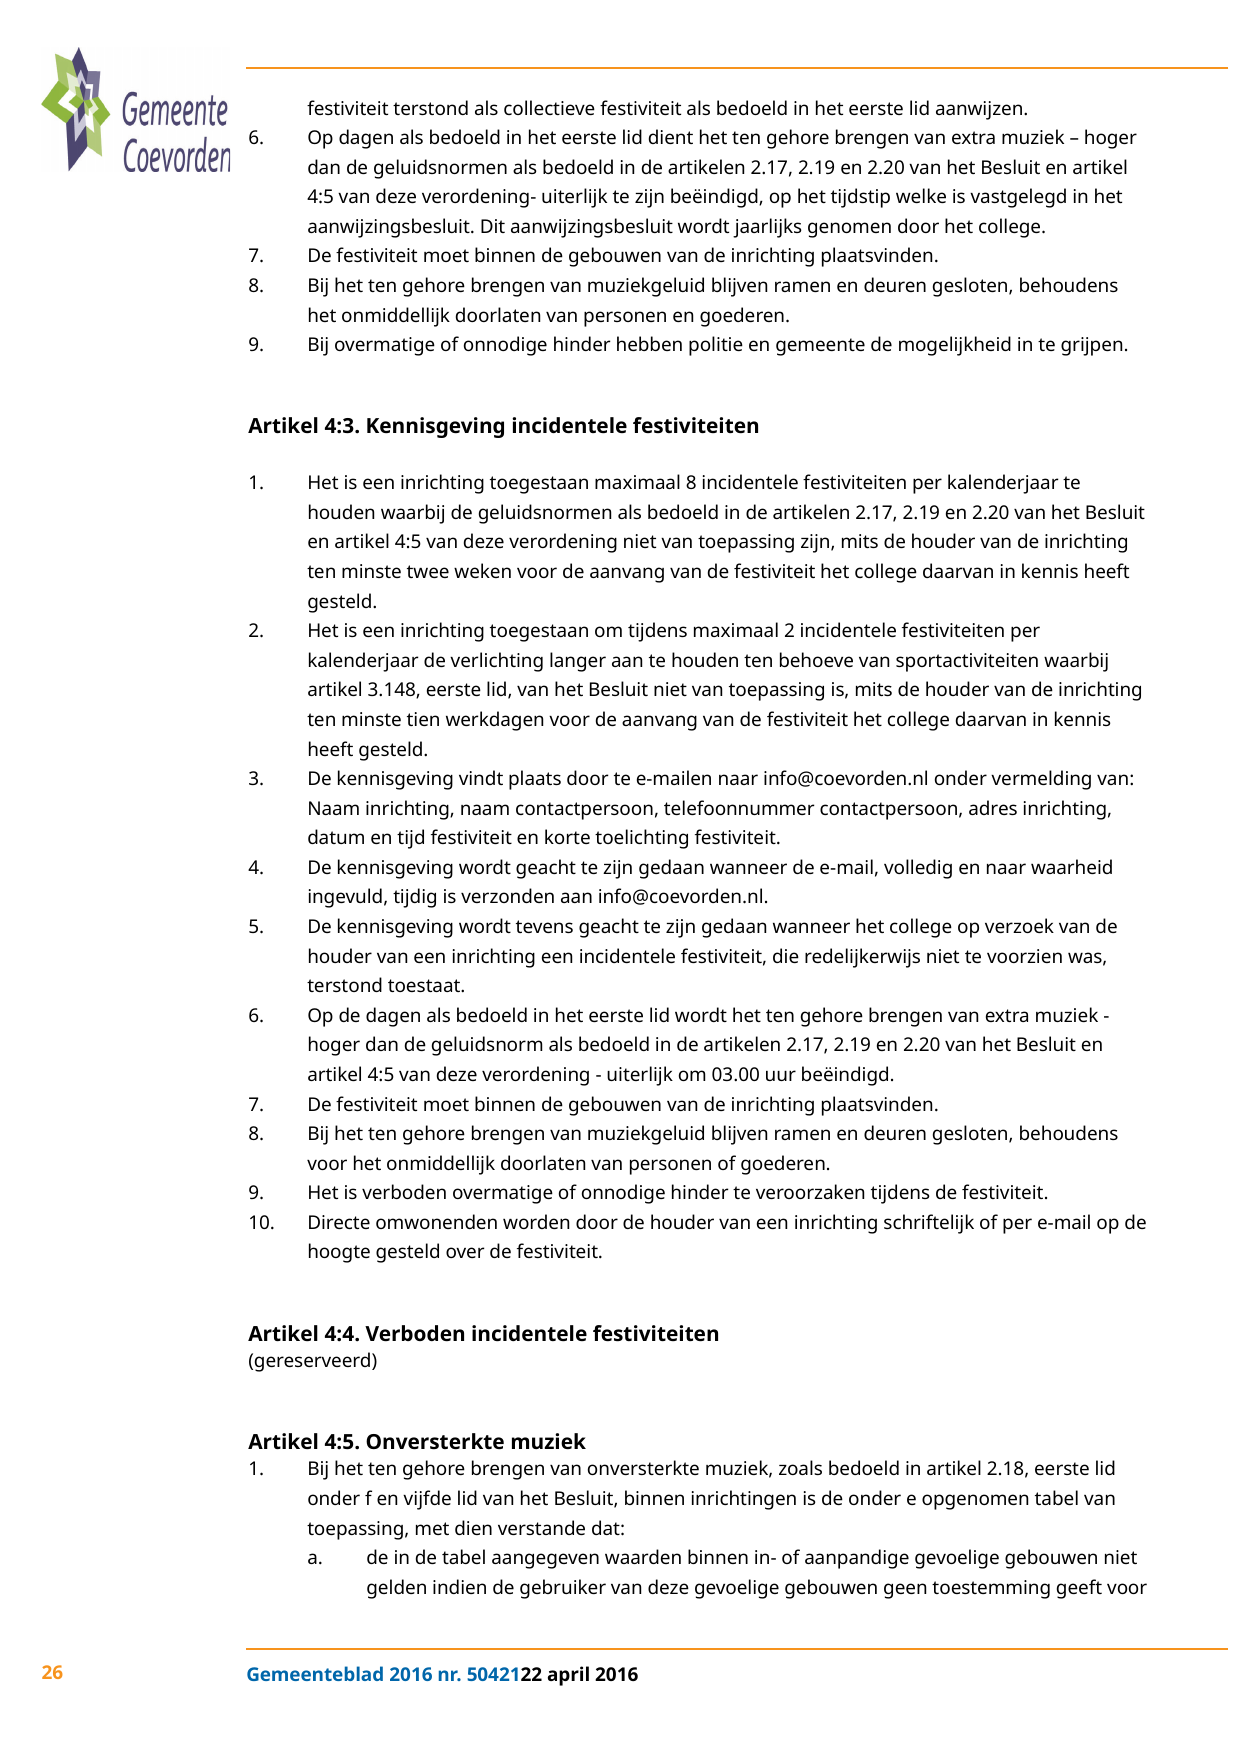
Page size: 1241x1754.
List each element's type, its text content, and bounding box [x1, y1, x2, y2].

text Artikel 4:5. Onversterkte muziek [248, 1427, 1152, 1456]
list De festiviteit moet binnen de gebouwen van de inrichting plaatsvinden. [248, 243, 1152, 268]
list Bij het ten gehore brengen van muziekgeluid blijven ramen en deuren gesloten, behoudens voor het onmiddellijk doorlaten van personen of goederen. [248, 1120, 1152, 1176]
list De kennisgeving vindt plaats door te e-mailen naar info@coevorden.nl onder vermelding van: Naam inrichting, naam contactpersoon, telefoonnummer contactpersoon, adres inrichting, datum en tijd festiviteit en korte toelichting festiviteit. [248, 765, 1152, 850]
list Het is een inrichting toegestaan maximaal 8 incidentele festiviteiten per kalenderjaar te houden waarbij de geluidsnormen als bedoeld in de artikelen 2.17, 2.19 en 2.20 van het Besluit en artikel 4:5 van deze verordening niet van toepassing zijn, mits de houder van de inrichting ten minste twee weken voor de aanvang van de festiviteit het college daarvan in kennis heeft gesteld. [248, 469, 1152, 613]
list de in de tabel aangegeven waarden binnen in- of aanpandige gevoelige gebouwen niet gelden indien de gebruiker van deze gevoelige gebouwen geen toestemming geeft voor [307, 1544, 1152, 1599]
picture [41, 47, 231, 172]
text Artikel 4:4. Verboden incidentele festiviteiten [248, 1319, 1152, 1347]
list Bij overmatige of onnodige hinder hebben politie en gemeente de mogelijkheid in te grijpen. [248, 331, 1152, 357]
list Het is een inrichting toegestaan om tijdens maximaal 2 incidentele festiviteiten per kalenderjaar de verlichting langer aan te houden ten behoeve van sportactiviteiten waarbij artikel 3.148, eerste lid, van het Besluit niet van toepassing is, mits de houder van de inrichting ten minste tien werkdagen voor de aanvang van de festiviteit het college daarvan in kennis heeft gesteld. [248, 617, 1152, 761]
list Bij het ten gehore brengen van muziekgeluid blijven ramen en deuren gesloten, behoudens het onmiddellijk doorlaten van personen en goederen. [248, 272, 1152, 328]
list Op de dagen als bedoeld in het eerste lid wordt het ten gehore brengen van extra muziek - hoger dan de geluidsnorm als bedoeld in de artikelen 2.17, 2.19 en 2.20 van het Besluit en artikel 4:5 van deze verordening - uiterlijk om 03.00 uur beëindigd. [248, 1002, 1152, 1087]
list Directe omwonenden worden door de houder van een inrichting schriftelijk of per e-mail op de hoogte gesteld over de festiviteit. [248, 1209, 1152, 1264]
text (gereserveerd) [248, 1347, 1152, 1373]
list Bij het ten gehore brengen van onversterkte muziek, zoals bedoeld in artikel 2.18, eerste lid onder f en vijfde lid van het Besluit, binnen inrichtingen is de onder e opgenomen tabel van toepassing, met dien verstande dat: [248, 1456, 1152, 1540]
text Artikel 4:3. Kennisgeving incidentele festiviteiten [248, 411, 1152, 440]
list De festiviteit moet binnen de gebouwen van de inrichting plaatsvinden. [248, 1091, 1152, 1116]
list De kennisgeving wordt tevens geacht te zijn gedaan wanneer het college op verzoek van de houder van een inrichting een incidentele festiviteit, die redelijkerwijs niet te voorzien was, terstond toestaat. [248, 913, 1152, 998]
list festiviteit terstond als collectieve festiviteit als bedoeld in het eerste lid aanwijzen. [248, 95, 1152, 121]
list De kennisgeving wordt geacht te zijn gedaan wanneer de e-mail, volledig en naar waarheid ingevuld, tijdig is verzonden aan info@coevorden.nl. [248, 854, 1152, 909]
list Op dagen als bedoeld in het eerste lid dient het ten gehore brengen van extra muziek – hoger dan de geluidsnormen als bedoeld in de artikelen 2.17, 2.19 en 2.20 van het Besluit en artikel 4:5 van deze verordening- uiterlijk te zijn beëindigd, op het tijdstip welke is vastgelegd in het aanwijzingsbesluit. Dit aanwijzingsbesluit wordt jaarlijks genomen door het college. [248, 124, 1152, 239]
list Het is verboden overmatige of onnodige hinder te veroorzaken tijdens de festiviteit. [248, 1179, 1152, 1205]
